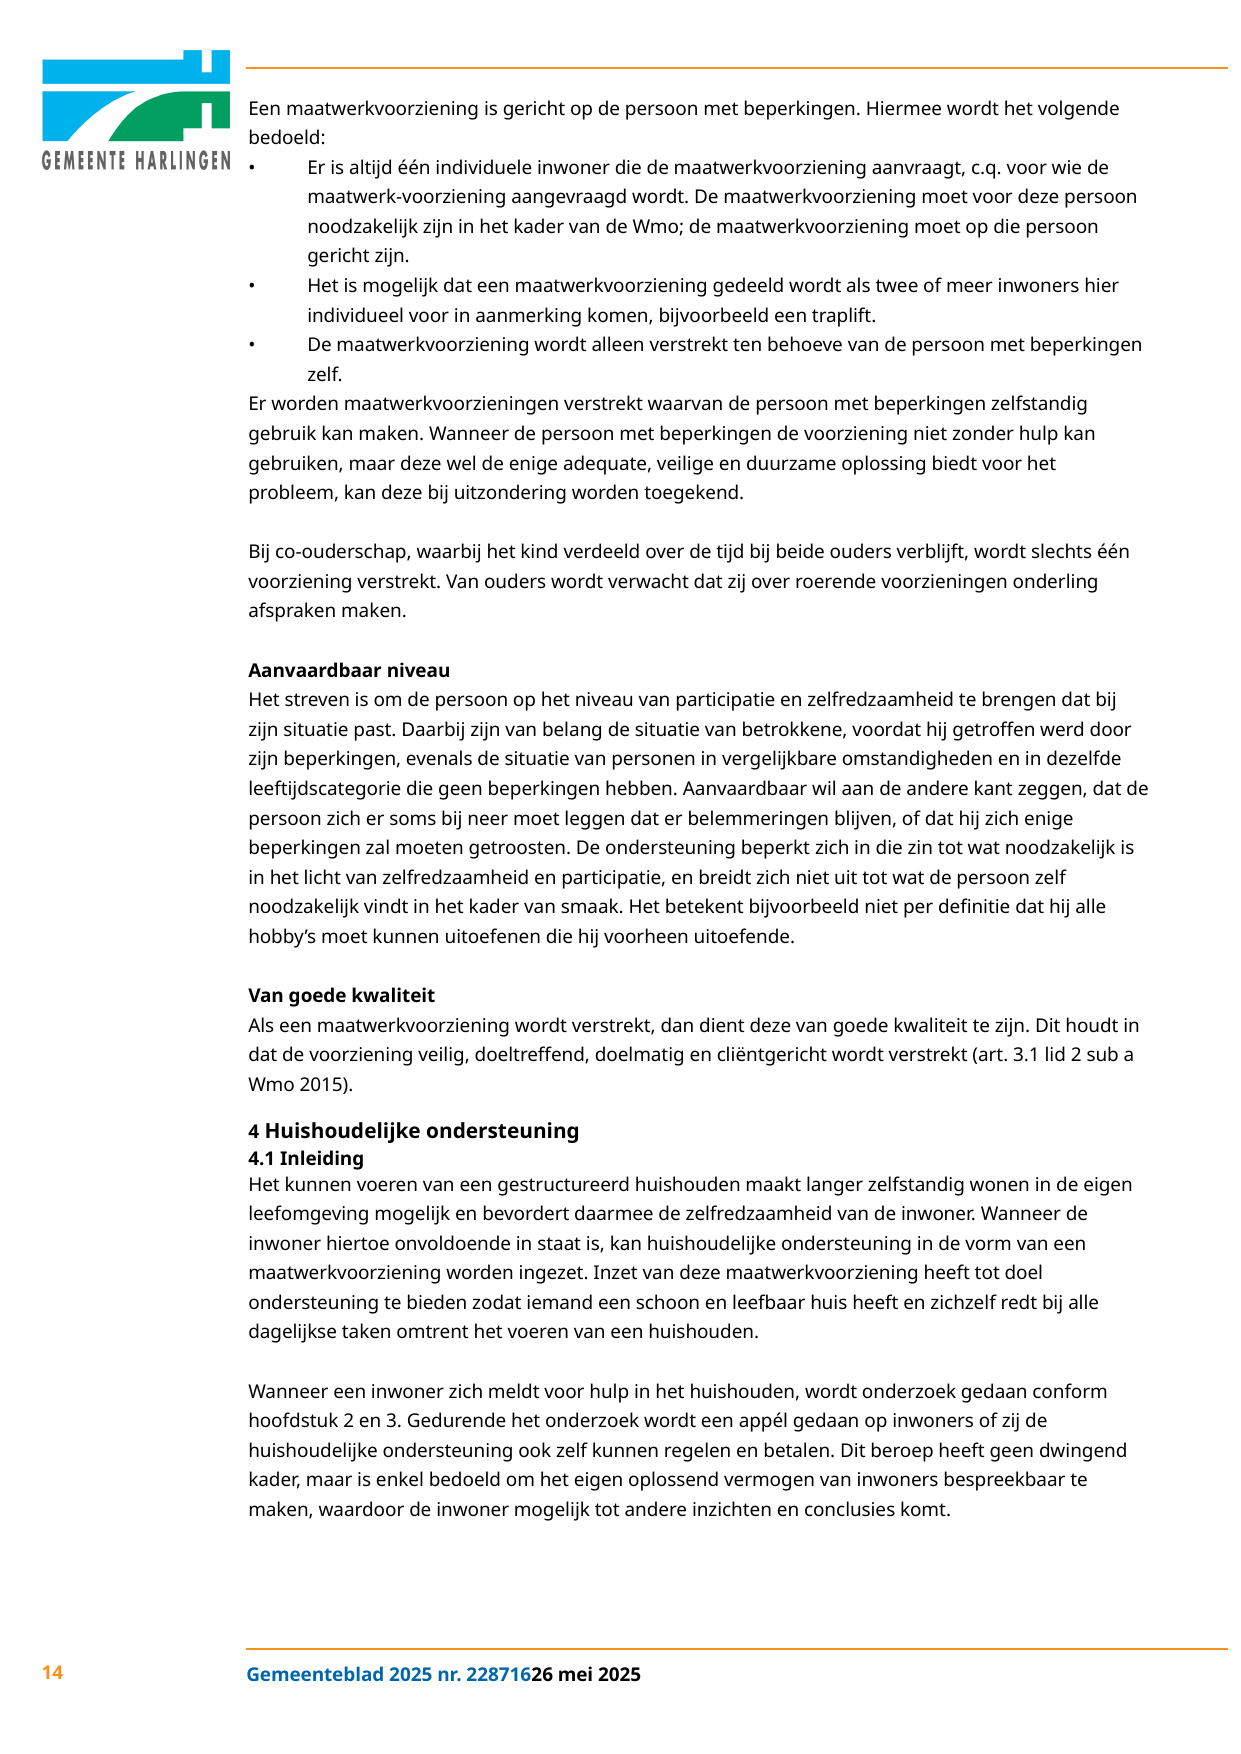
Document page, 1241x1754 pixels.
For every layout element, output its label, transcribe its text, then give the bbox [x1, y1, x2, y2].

text Er worden maatwerkvoorzieningen verstrekt waarvan de persoon met beperkingen zelfstandig gebruik kan maken. Wanneer de persoon met beperkingen de voorziening niet zonder hulp kan gebruiken, maar deze wel de enige adequate, veilige en duurzame oplossing biedt voor het probleem, kan deze bij uitzondering worden toegekend. [248, 391, 1152, 505]
list De maatwerkvoorziening wordt alleen verstrekt ten behoeve van de persoon met beperkingen zelf. [248, 331, 1152, 387]
text Het kunnen voeren van een gestructureerd huishouden maakt langer zelfstandig wonen in de eigen leefomgeving mogelijk en bevordert daarmee de zelfredzaamheid van de inwoner. Wanneer de inwoner hiertoe onvoldoende in staat is, kan huishoudelijke ondersteuning in de vorm van een maatwerkvoorziening worden ingezet. Inzet van deze maatwerkvoorziening heeft tot doel ondersteuning te bieden zodat iemand een schoon en leefbaar huis heeft en zichzelf redt bij alle dagelijkse taken omtrent het voeren van een huishouden. [248, 1171, 1152, 1344]
text Bij co-ouderschap, waarbij het kind verdeeld over de tijd bij beide ouders verblijft, wordt slechts één voorziening verstrekt. Van ouders wordt verwacht dat zij over roerende voorzieningen onderling afspraken maken. [248, 538, 1152, 623]
picture [41, 47, 231, 172]
text Wanneer een inwoner zich meldt voor hulp in het huishouden, wordt onderzoek gedaan conform hoofdstuk 2 en 3. Gedurende het onderzoek wordt een appél gedaan op inwoners of zij de huishoudelijke ondersteuning ook zelf kunnen regelen en betalen. Dit beroep heeft geen dwingend kader, maar is enkel bedoeld om het eigen oplossend vermogen van inwoners bespreekbaar te maken, waardoor de inwoner mogelijk tot andere inzichten en conclusies komt. [248, 1378, 1152, 1522]
text 4 Huishoudelijke ondersteuning [248, 1117, 1152, 1145]
text Het streven is om de persoon op het niveau van participatie en zelfredzaamheid te brengen dat bij zijn situatie past. Daarbij zijn van belang de situatie van betrokkene, voordat hij getroffen werd door zijn beperkingen, evenals de situatie van personen in vergelijkbare omstandigheden en in dezelfde leeftijdscategorie die geen beperkingen hebben. Aanvaardbaar wil aan de andere kant zeggen, dat de persoon zich er soms bij neer moet leggen dat er belemmeringen blijven, of dat hij zich enige beperkingen zal moeten getroosten. De ondersteuning beperkt zich in die zin tot wat noodzakelijk is in het licht van zelfredzaamheid en participatie, en breidt zich niet uit tot wat de persoon zelf noodzakelijk vindt in het kader van smaak. Het betekent bijvoorbeeld niet per definitie dat hij alle hobby’s moet kunnen uitoefenen die hij voorheen uitoefende. [248, 686, 1152, 949]
list Het is mogelijk dat een maatwerkvoorziening gedeeld wordt als twee of meer inwoners hier individueel voor in aanmerking komen, bijvoorbeeld een traplift. [248, 272, 1152, 328]
text 4.1 Inleiding [248, 1145, 1152, 1171]
text Als een maatwerkvoorziening wordt verstrekt, dan dient deze van goede kwaliteit te zijn. Dit houdt in dat de voorziening veilig, doeltreffend, doelmatig en cliëntgericht wordt verstrekt (art. 3.1 lid 2 sub a Wmo 2015). [248, 1012, 1152, 1097]
list Er is altijd één individuele inwoner die de maatwerkvoorziening aanvraagt, c.q. voor wie de maatwerk-voorziening aangevraagd wordt. De maatwerkvoorziening moet voor deze persoon noodzakelijk zijn in het kader van de Wmo; de maatwerkvoorziening moet op die persoon gericht zijn. [248, 154, 1152, 268]
text Een maatwerkvoorziening is gericht op de persoon met beperkingen. Hiermee wordt het volgende bedoeld: [248, 95, 1152, 150]
text Aanvaardbaar niveau [248, 657, 1152, 683]
text Van goede kwaliteit [248, 982, 1152, 1008]
